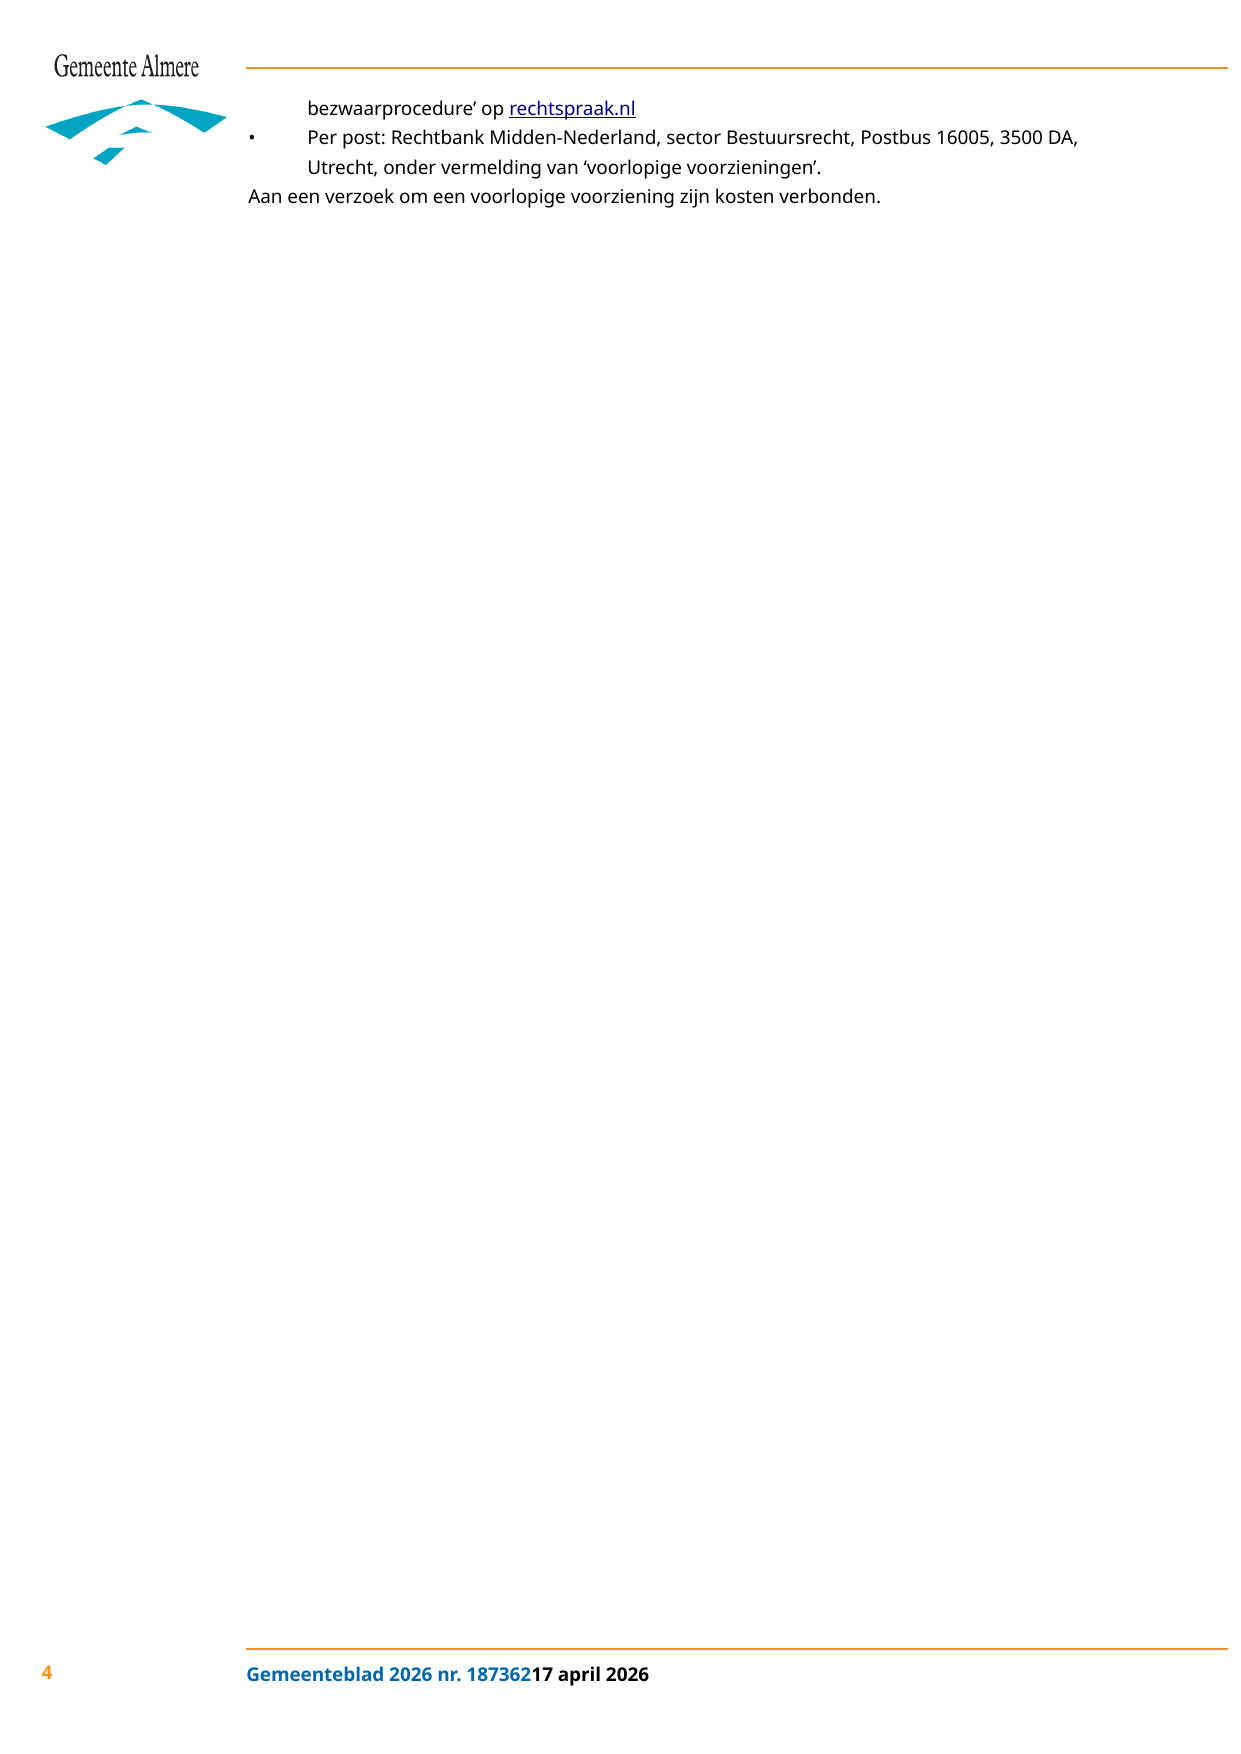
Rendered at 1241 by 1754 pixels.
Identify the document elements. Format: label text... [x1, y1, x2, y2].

list Per post: Rechtbank Midden-Nederland, sector Bestuursrecht, Postbus 16005, 3500 DA, Utrecht, onder vermelding van ‘voorlopige voorzieningen’. [248, 124, 1152, 180]
picture [41, 47, 231, 172]
list bezwaarprocedure’ op rechtspraak.nl [248, 95, 1152, 121]
text Aan een verzoek om een voorlopige voorziening zijn kosten verbonden. [248, 183, 1152, 209]
